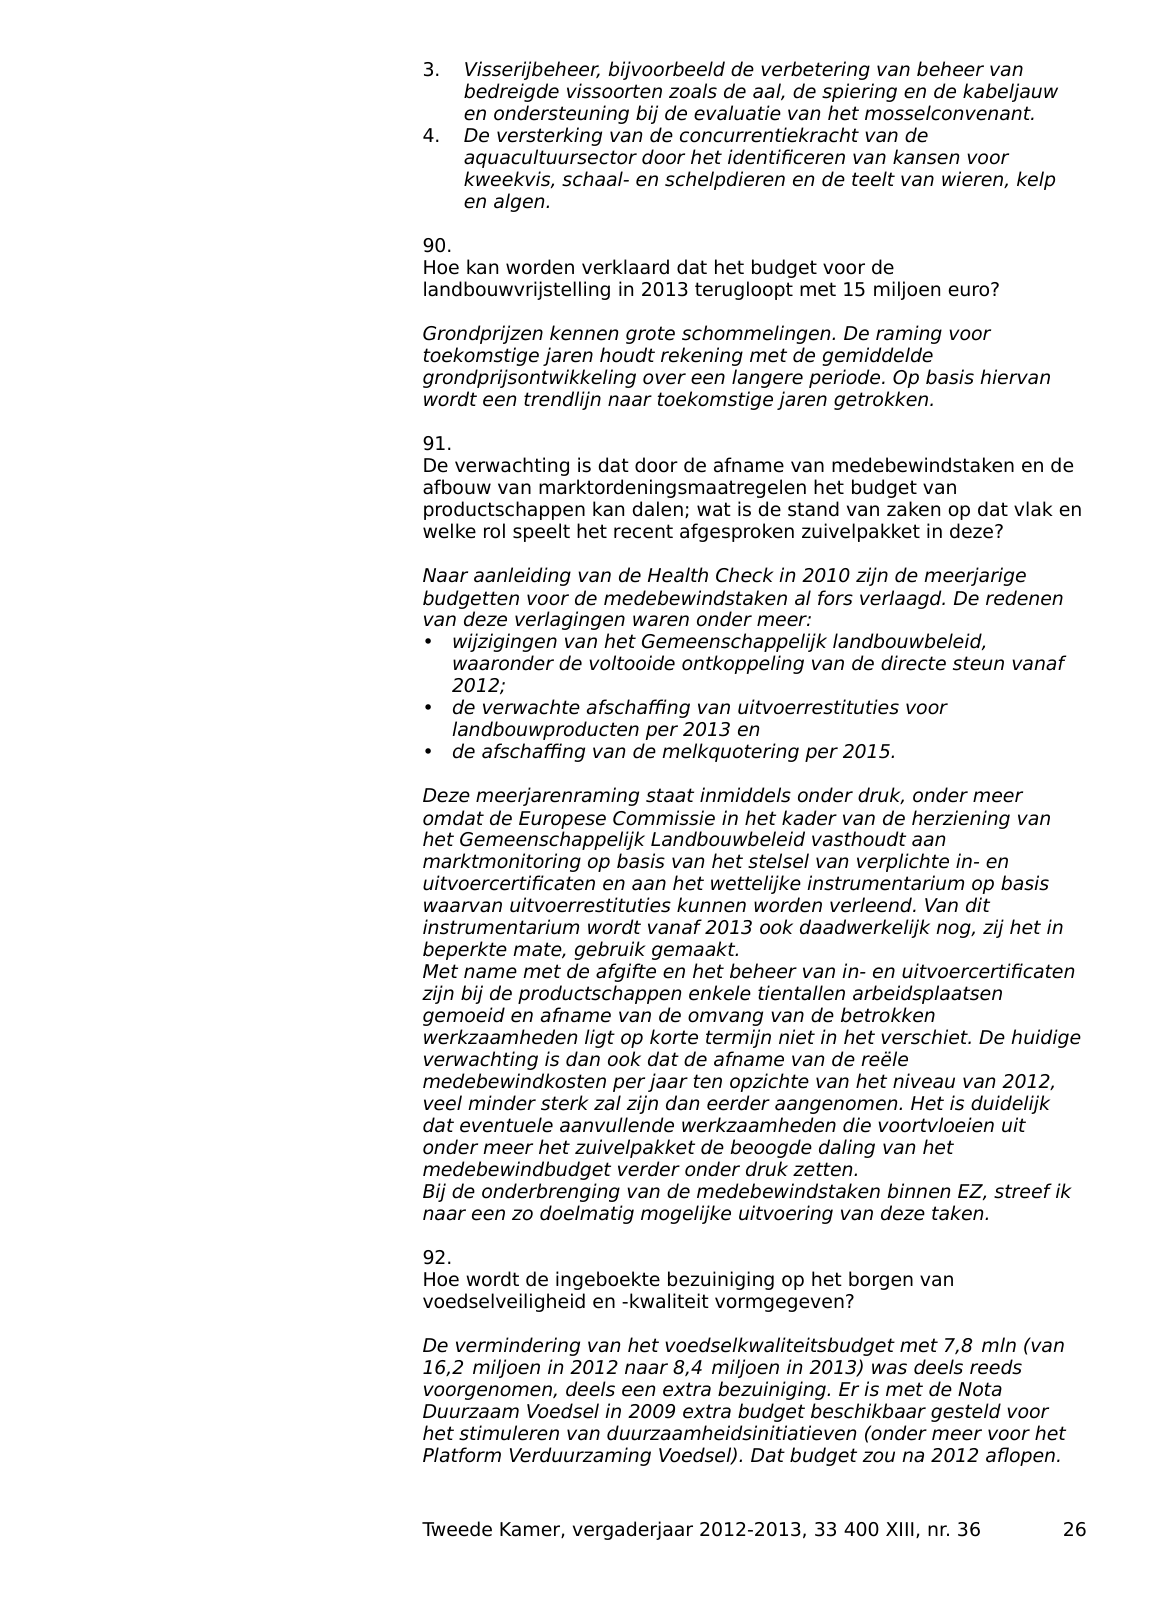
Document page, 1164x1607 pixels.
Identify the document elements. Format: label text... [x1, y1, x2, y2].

text Bij de onderbrenging van de medebewindstaken binnen EZ, streef ik naar een zo doelmatig mogelijke uitvoering van deze taken. [422, 1181, 1087, 1225]
text • de verwachte afschaffing van uitvoerrestituties voor landbouwproducten per 2013 en [422, 697, 1087, 741]
text 92. [422, 1247, 1087, 1269]
text • de afschaffing van de melkquotering per 2015. [422, 741, 1087, 763]
text 3. Visserijbeheer, bijvoorbeeld de verbetering van beheer van bedreigde vissoorten zoals de aal, de spiering en de kabeljauw en ondersteuning bij de evaluatie van het mosselconvenant. [422, 59, 1087, 125]
text Naar aanleiding van de Health Check in 2010 zijn de meerjarige budgetten voor de medebewindstaken al fors verlaagd. De redenen van deze verlagingen waren onder meer: [422, 565, 1087, 631]
text Hoe wordt de ingeboekte bezuiniging op het borgen van voedselveiligheid en -kwaliteit vormgegeven? [422, 1269, 1087, 1313]
text Grondprijzen kennen grote schommelingen. De raming voor toekomstige jaren houdt rekening met de gemiddelde grondprijsontwikkeling over een langere periode. Op basis hiervan wordt een trendlijn naar toekomstige jaren getrokken. [422, 323, 1087, 411]
text Hoe kan worden verklaard dat het budget voor de landbouwvrijstelling in 2013 terugloopt met 15 miljoen euro? [422, 257, 1087, 301]
text 4. De versterking van de concurrentiekracht van de aquacultuursector door het identificeren van kansen voor kweekvis, schaal- en schelpdieren en de teelt van wieren, kelp en algen. [422, 125, 1087, 213]
text Deze meerjarenraming staat inmiddels onder druk, onder meer omdat de Europese Commissie in het kader van de herziening van het Gemeenschappelijk Landbouwbeleid vasthoudt aan marktmonitoring op basis van het stelsel van verplichte in- en uitvoercertificaten en aan het wettelijke instrumentarium op basis waarvan uitvoerrestituties kunnen worden verleend. Van dit instrumentarium wordt vanaf 2013 ook daadwerkelijk nog, zij het in beperkte mate, gebruik gemaakt. [422, 785, 1087, 961]
text 90. [422, 235, 1087, 257]
text Met name met de afgifte en het beheer van in- en uitvoercertificaten zijn bij de productschappen enkele tientallen arbeidsplaatsen gemoeid en afname van de omvang van de betrokken werkzaamheden ligt op korte termijn niet in het verschiet. De huidige verwachting is dan ook dat de afname van de reële medebewindkosten per jaar ten opzichte van het niveau van 2012, veel minder sterk zal zijn dan eerder aangenomen. Het is duidelijk dat eventuele aanvullende werkzaamheden die voortvloeien uit onder meer het zuivelpakket de beoogde daling van het medebewindbudget verder onder druk zetten. [422, 961, 1087, 1181]
text • wijzigingen van het Gemeenschappelijk landbouwbeleid, waaronder de voltooide ontkoppeling van de directe steun vanaf 2012; [422, 631, 1087, 697]
text 91. [422, 433, 1087, 455]
text De vermindering van het voedselkwaliteitsbudget met 7,8 mln (van 16,2 miljoen in 2012 naar 8,4 miljoen in 2013) was deels reeds voorgenomen, deels een extra bezuiniging. Er is met de Nota Duurzaam Voedsel in 2009 extra budget beschikbaar gesteld voor het stimuleren van duurzaamheidsinitiatieven (onder meer voor het Platform Verduurzaming Voedsel). Dat budget zou na 2012 aflopen. [422, 1335, 1087, 1467]
text De verwachting is dat door de afname van medebewindstaken en de afbouw van marktordeningsmaatregelen het budget van productschappen kan dalen; wat is de stand van zaken op dat vlak en welke rol speelt het recent afgesproken zuivelpakket in deze? [422, 455, 1087, 543]
